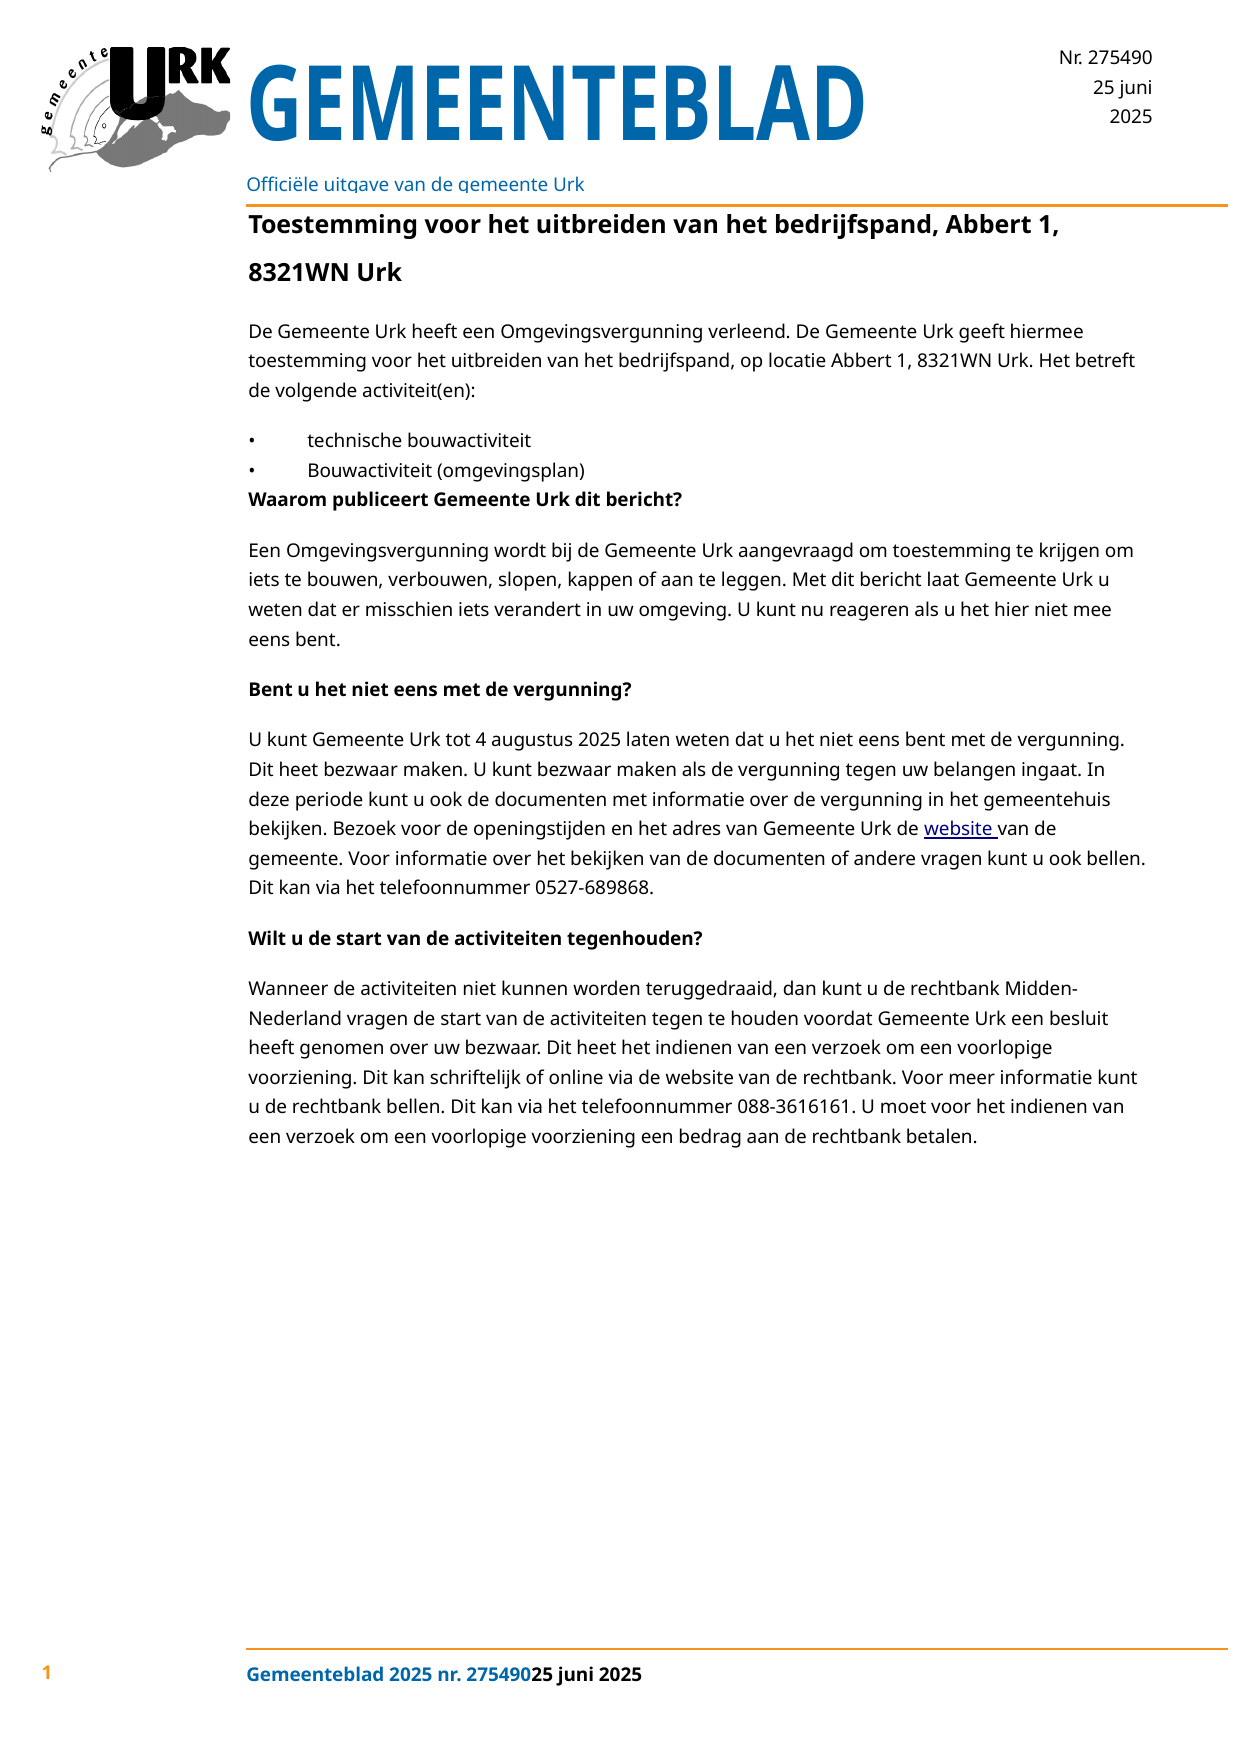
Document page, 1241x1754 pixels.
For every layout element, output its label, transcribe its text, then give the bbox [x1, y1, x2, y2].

picture [41, 47, 231, 172]
text Waarom publiceert Gemeente Urk dit bericht? [248, 487, 1152, 512]
list Bouwactiviteit (omgevingsplan) [248, 457, 1152, 483]
list technische bouwactiviteit [248, 427, 1152, 453]
text Bent u het niet eens met de vergunning? [248, 676, 1152, 702]
text Wilt u de start van de activiteiten tegenhouden? [248, 925, 1152, 951]
text Toestemming voor het uitbreiden van het bedrijfspand, Abbert 1, 8321WN Urk [248, 207, 1152, 288]
text U kunt Gemeente Urk tot 4 augustus 2025 laten weten dat u het niet eens bent met de vergunning. Dit heet bezwaar maken. U kunt bezwaar maken als de vergunning tegen uw belangen ingaat. In deze periode kunt u ook de documenten met informatie over de vergunning in het gemeentehuis bekijken. Bezoek voor de openingstijden en het adres van Gemeente Urk de website van de gemeente. Voor informatie over het bekijken van de documenten of andere vragen kunt u ook bellen. Dit kan via het telefoonnummer 0527-689868. [248, 727, 1152, 900]
text Wanneer de activiteiten niet kunnen worden teruggedraaid, dan kunt u de rechtbank Midden-Nederland vragen de start van de activiteiten tegen te houden voordat Gemeente Urk een besluit heeft genomen over uw bezwaar. Dit heet het indienen van een verzoek om een voorlopige voorziening. Dit kan schriftelijk of online via de website van de rechtbank. Voor meer informatie kunt u de rechtbank bellen. Dit kan via het telefoonnummer 088-3616161. U moet voor het indienen van een verzoek om een voorlopige voorziening een bedrag aan de rechtbank betalen. [248, 975, 1152, 1149]
text Een Omgevingsvergunning wordt bij de Gemeente Urk aangevraagd om toestemming te krijgen om iets te bouwen, verbouwen, slopen, kappen of aan te leggen. Met dit bericht laat Gemeente Urk u weten dat er misschien iets verandert in uw omgeving. U kunt nu reageren als u het hier niet mee eens bent. [248, 537, 1152, 652]
text De Gemeente Urk heeft een Omgevingsvergunning verleend. De Gemeente Urk geeft hiermee toestemming voor het uitbreiden van het bedrijfspand, op locatie Abbert 1, 8321WN Urk. Het betreft de volgende activiteit(en): [248, 318, 1152, 403]
